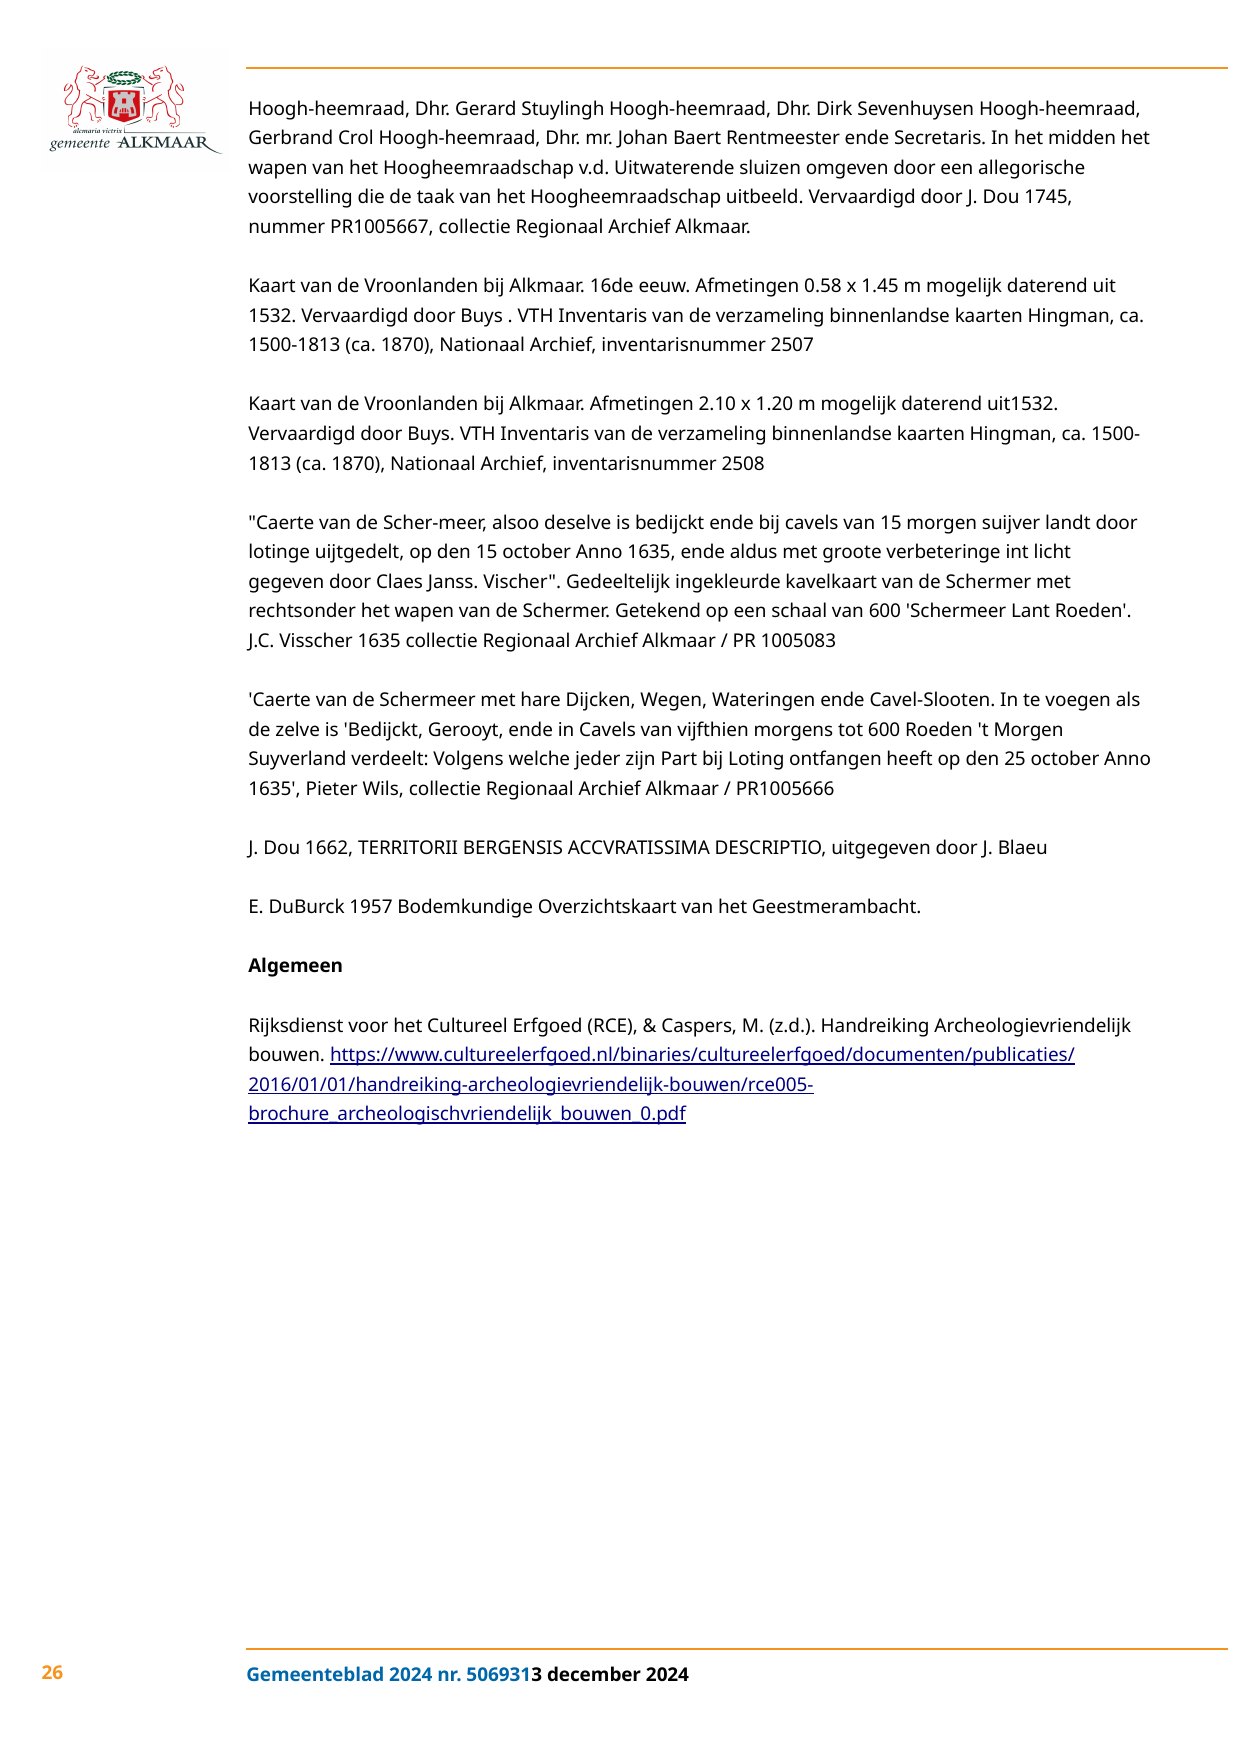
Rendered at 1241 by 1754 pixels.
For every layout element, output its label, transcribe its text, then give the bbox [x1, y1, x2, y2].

text "Caerte van de Scher-meer, alsoo deselve is bedijckt ende bij cavels van 15 morgen suijver landt door lotinge uijtgedelt, op den 15 october Anno 1635, ende aldus met groote verbeteringe int licht gegeven door Claes Janss. Vischer". Gedeeltelijk ingekleurde kavelkaart van de Schermer met rechtsonder het wapen van de Schermer. Getekend op een schaal van 600 'Schermeer Lant Roeden'. J.C. Visscher 1635 collectie Regionaal Archief Alkmaar / PR 1005083 [248, 509, 1152, 653]
text Algemeen [248, 953, 1152, 978]
text Rijksdienst voor het Cultureel Erfgoed (RCE), & Caspers, M. (z.d.). Handreiking Archeologievriendelijk bouwen. https://www.cultureelerfgoed.nl/binaries/cultureelerfgoed/documenten/publicaties/2016/01/01/handreiking-archeologievriendelijk-bouwen/rce005-brochure_archeologischvriendelijk_bouwen_0.pdf [248, 1012, 1152, 1126]
text Hoogh-heemraad, Dhr. Gerard Stuylingh Hoogh-heemraad, Dhr. Dirk Sevenhuysen Hoogh-heemraad, Gerbrand Crol Hoogh-heemraad, Dhr. mr. Johan Baert Rentmeester ende Secretaris. In het midden het wapen van het Hoogheemraadschap v.d. Uitwaterende sluizen omgeven door een allegorische voorstelling die de taak van het Hoogheemraadschap uitbeeld. Vervaardigd door J. Dou 1745, nummer PR1005667, collectie Regionaal Archief Alkmaar. [248, 95, 1152, 239]
text E. DuBurck 1957 Bodemkundige Overzichtskaart van het Geestmerambacht. [248, 893, 1152, 919]
text Kaart van de Vroonlanden bij Alkmaar. Afmetingen 2.10 x 1.20 m mogelijk daterend uit1532. Vervaardigd door Buys. VTH Inventaris van de verzameling binnenlandse kaarten Hingman, ca. 1500-1813 (ca. 1870), Nationaal Archief, inventarisnummer 2508 [248, 391, 1152, 476]
text Kaart van de Vroonlanden bij Alkmaar. 16de eeuw. Afmetingen 0.58 x 1.45 m mogelijk daterend uit 1532. Vervaardigd door Buys . VTH Inventaris van de verzameling binnenlandse kaarten Hingman, ca. 1500-1813 (ca. 1870), Nationaal Archief, inventarisnummer 2507 [248, 272, 1152, 357]
picture [41, 47, 231, 172]
text 'Caerte van de Schermeer met hare Dijcken, Wegen, Wateringen ende Cavel-Slooten. In te voegen als de zelve is 'Bedijckt, Gerooyt, ende in Cavels van vijfthien morgens tot 600 Roeden 't Morgen Suyverland verdeelt: Volgens welche jeder zijn Part bij Loting ontfangen heeft op den 25 october Anno 1635', Pieter Wils, collectie Regionaal Archief Alkmaar / PR1005666 [248, 686, 1152, 801]
text J. Dou 1662, TERRITORII BERGENSIS ACCVRATISSIMA DESCRIPTIO, uitgegeven door J. Blaeu [248, 834, 1152, 860]
